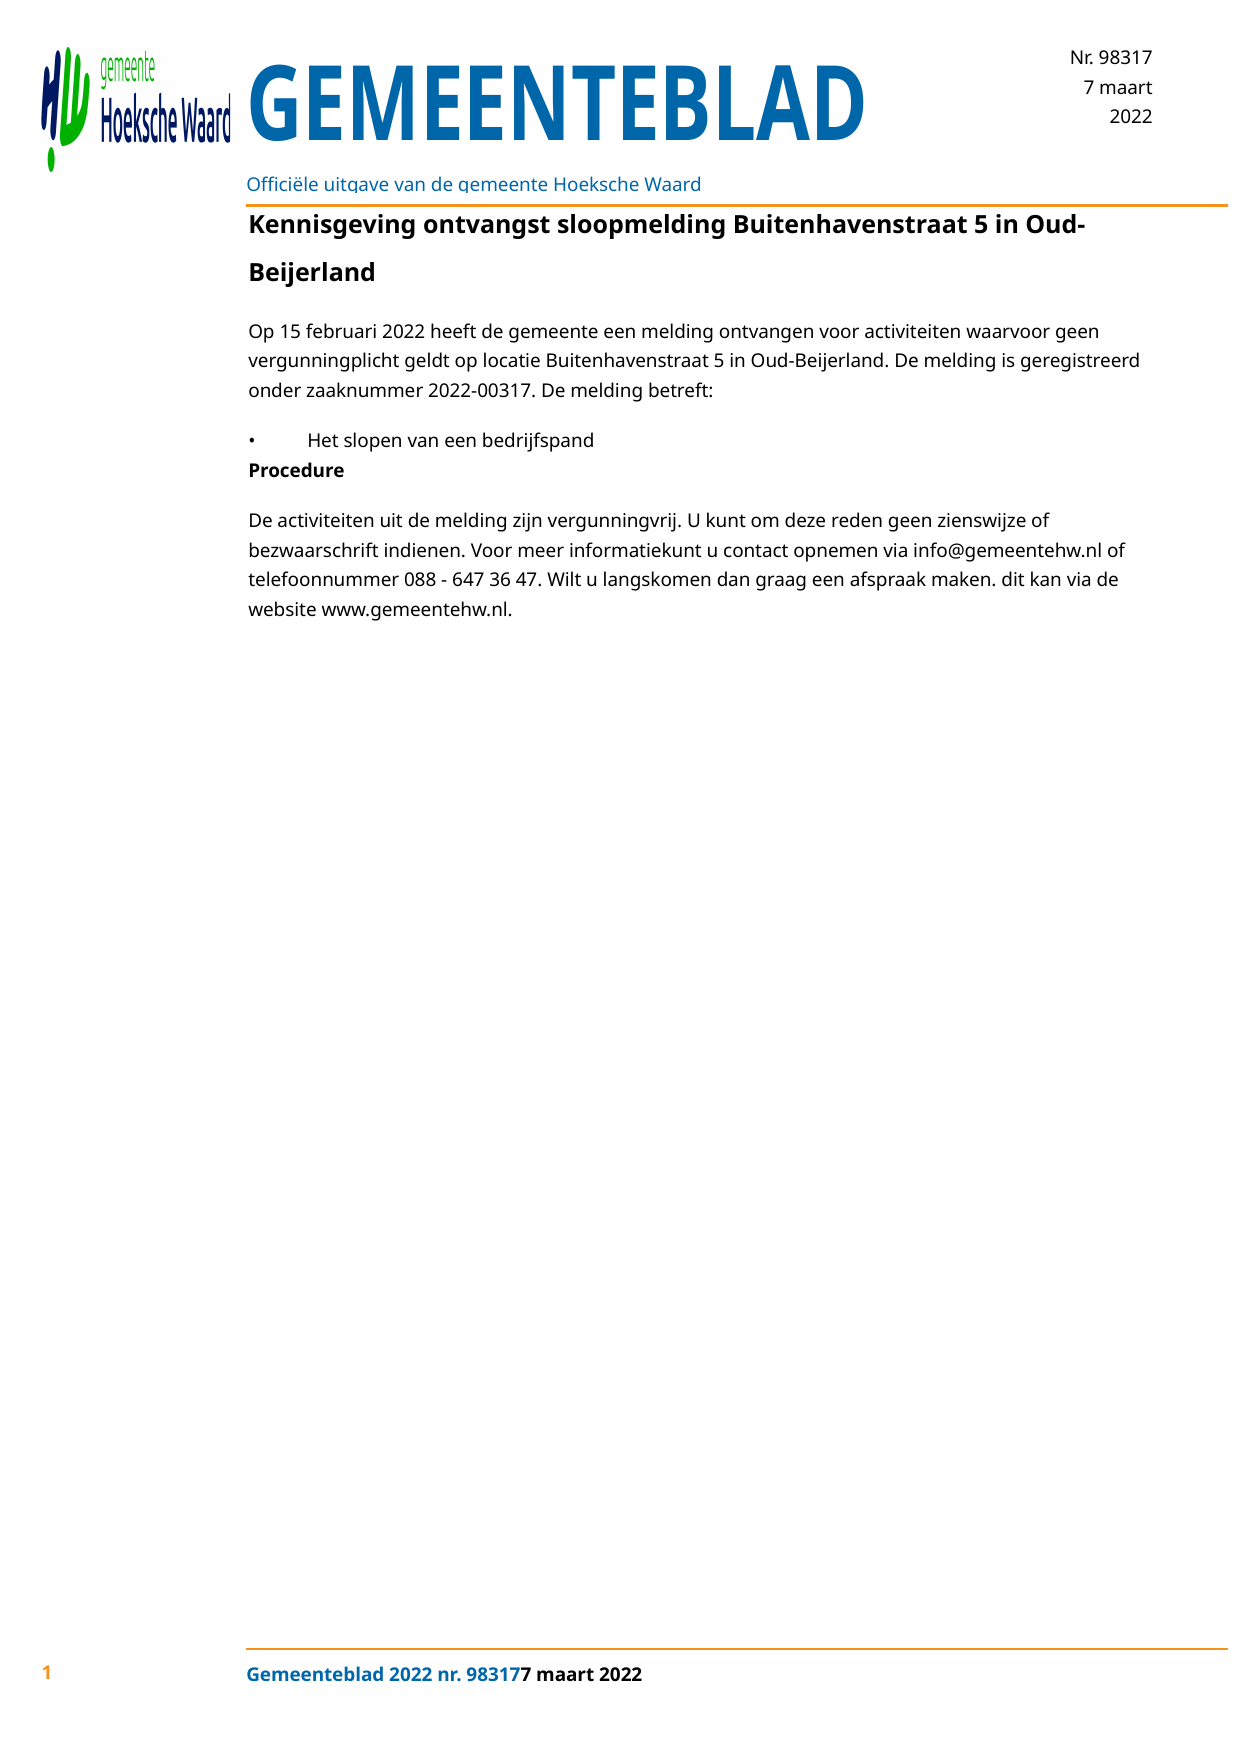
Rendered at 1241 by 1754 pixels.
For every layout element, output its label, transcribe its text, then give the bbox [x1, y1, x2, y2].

picture [41, 47, 231, 172]
text Kennisgeving ontvangst sloopmelding Buitenhavenstraat 5 in Oud-Beijerland [248, 207, 1152, 288]
text Procedure [248, 457, 1152, 483]
text De activiteiten uit de melding zijn vergunningvrij. U kunt om deze reden geen zienswijze of bezwaarschrift indienen. Voor meer informatiekunt u contact opnemen via info@gemeentehw.nl of telefoonnummer 088 - 647 36 47. Wilt u langskomen dan graag een afspraak maken. dit kan via de website www.gemeentehw.nl. [248, 507, 1152, 622]
text Op 15 februari 2022 heeft de gemeente een melding ontvangen voor activiteiten waarvoor geen vergunningplicht geldt op locatie Buitenhavenstraat 5 in Oud-Beijerland. De melding is geregistreerd onder zaaknummer 2022-00317. De melding betreft: [248, 318, 1152, 403]
list Het slopen van een bedrijfspand [248, 427, 1152, 453]
